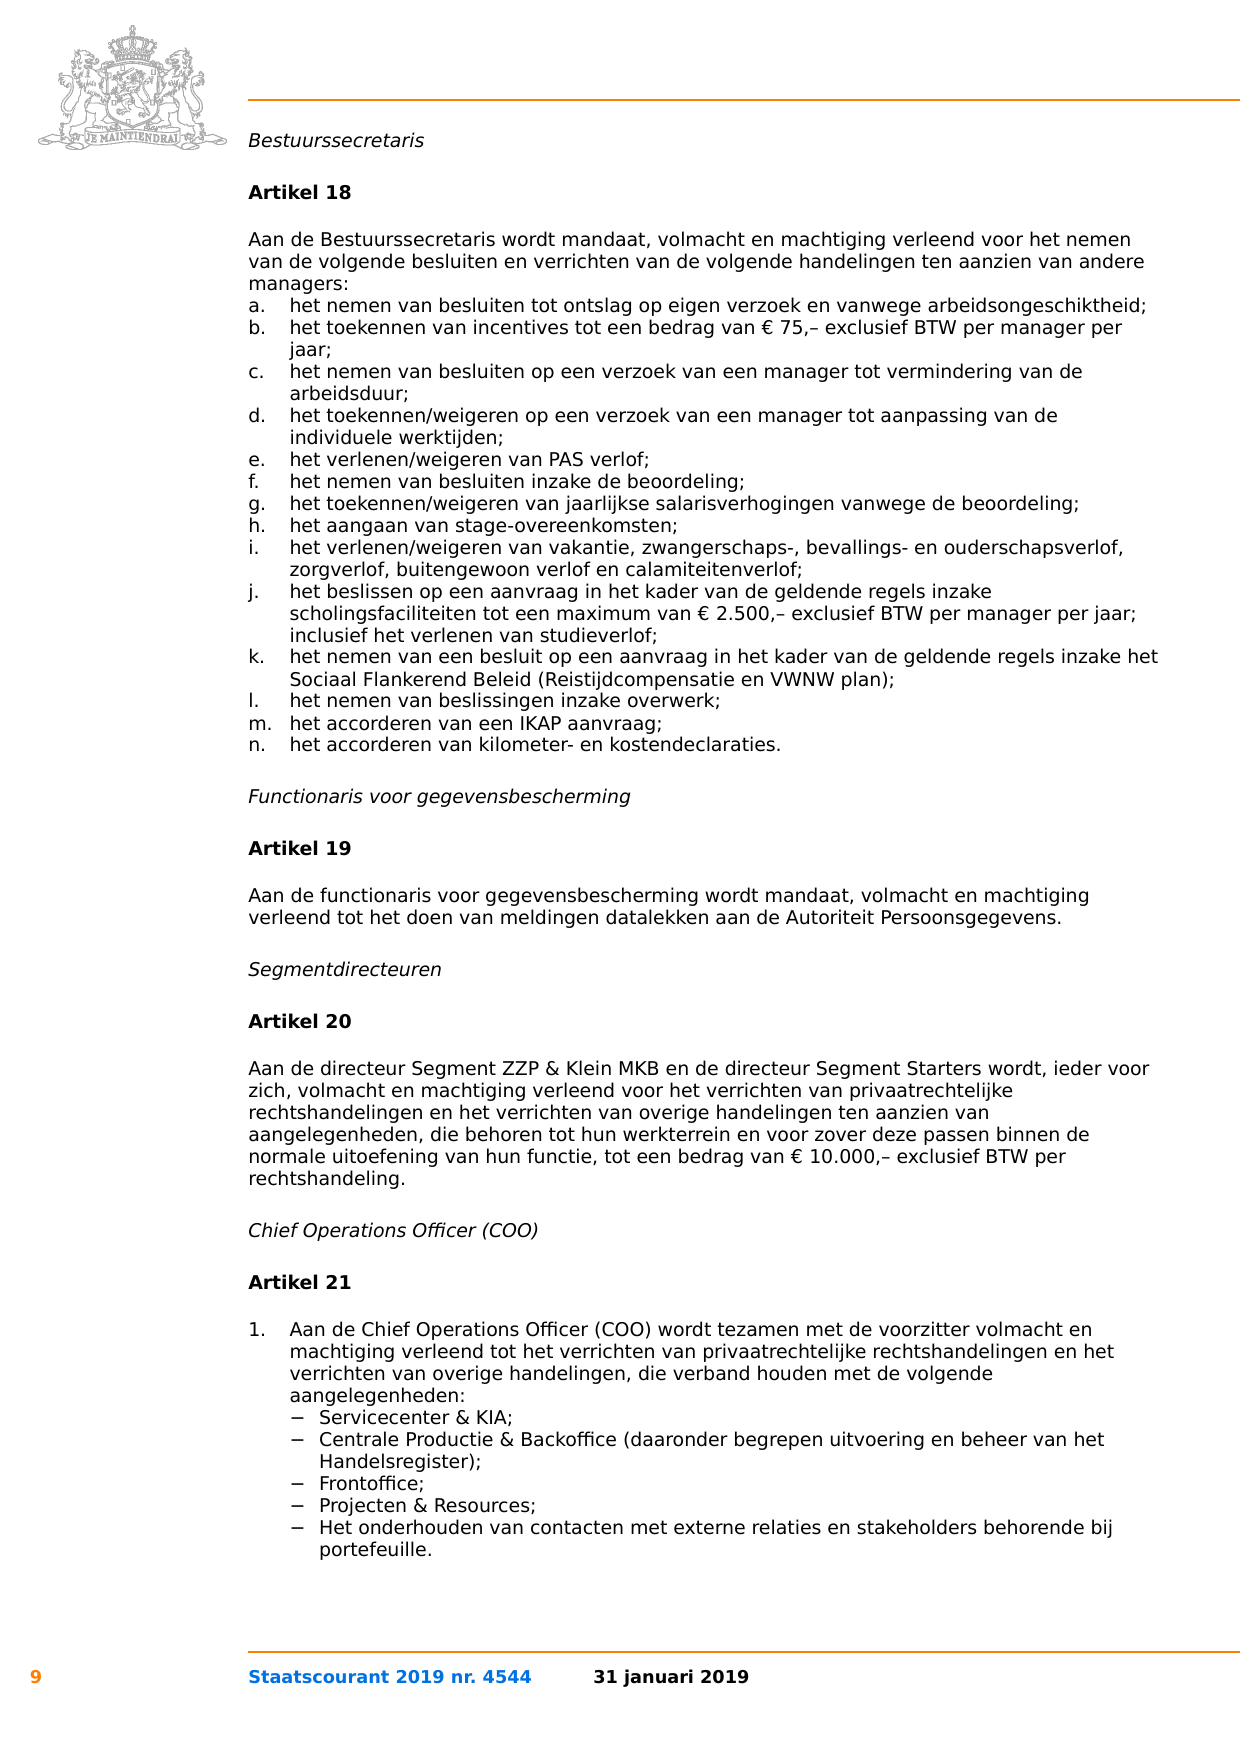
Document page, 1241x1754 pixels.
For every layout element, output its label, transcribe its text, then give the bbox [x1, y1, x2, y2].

text e. het verlenen/weigeren van PAS verlof; [248, 449, 1163, 471]
text − Centrale Productie & Backoffice (daaronder begrepen uitvoering en beheer van het Handelsregister); [289, 1429, 1163, 1473]
subtitle Functionaris voor gegevensbescherming [248, 786, 1163, 808]
text f. het nemen van besluiten inzake de beoordeling; [248, 471, 1163, 493]
text k. het nemen van een besluit op een aanvraag in het kader van de geldende regels inzake het Sociaal Flankerend Beleid (Reistijdcompensatie en VWNW plan); [248, 646, 1163, 690]
subtitle Chief Operations Officer (COO) [248, 1220, 1163, 1242]
text Aan de directeur Segment ZZP & Klein MKB en de directeur Segment Starters wordt, ieder voor zich, volmacht en machtiging verleend voor het verrichten van privaatrechtelijke rechtshandelingen en het verrichten van overige handelingen ten aanzien van aangelegenheden, die behoren tot hun werkterrein en voor zover deze passen binnen de normale uitoefening van hun functie, tot een bedrag van € 10.000,– exclusief BTW per rechtshandeling. [248, 1058, 1163, 1190]
picture [38, 25, 227, 150]
subtitle Bestuurssecretaris [248, 130, 1163, 152]
subtitle Segmentdirecteuren [248, 959, 1163, 981]
text m. het accorderen van een IKAP aanvraag; [248, 712, 1163, 734]
text − Het onderhouden van contacten met externe relaties en stakeholders behorende bij portefeuille. [289, 1517, 1163, 1561]
text i. het verlenen/weigeren van vakantie, zwangerschaps-, bevallings- en ouderschapsverlof, zorgverlof, buitengewoon verlof en calamiteitenverlof; [248, 537, 1163, 581]
subtitle Artikel 19 [248, 838, 1163, 860]
subtitle Artikel 20 [248, 1011, 1163, 1033]
subtitle Artikel 18 [248, 182, 1163, 204]
text − Frontoffice; [289, 1473, 1163, 1495]
subtitle Artikel 21 [248, 1272, 1163, 1294]
text Aan de Bestuurssecretaris wordt mandaat, volmacht en machtiging verleend voor het nemen van de volgende besluiten en verrichten van de volgende handelingen ten aanzien van andere managers: [248, 229, 1163, 295]
text − Projecten & Resources; [289, 1495, 1163, 1517]
text g. het toekennen/weigeren van jaarlijkse salarisverhogingen vanwege de beoordeling; [248, 493, 1163, 514]
text c. het nemen van besluiten op een verzoek van een manager tot vermindering van de arbeidsduur; [248, 361, 1163, 405]
text j. het beslissen op een aanvraag in het kader van de geldende regels inzake scholingsfaciliteiten tot een maximum van € 2.500,– exclusief BTW per manager per jaar; inclusief het verlenen van studieverlof; [248, 581, 1163, 646]
text a. het nemen van besluiten tot ontslag op eigen verzoek en vanwege arbeidsongeschiktheid; [248, 295, 1163, 317]
text n. het accorderen van kilometer- en kostendeclaraties. [248, 734, 1163, 756]
text Aan de functionaris voor gegevensbescherming wordt mandaat, volmacht en machtiging verleend tot het doen van meldingen datalekken aan de Autoriteit Persoonsgegevens. [248, 885, 1163, 929]
text − Servicecenter & KIA; [289, 1407, 1163, 1429]
text b. het toekennen van incentives tot een bedrag van € 75,– exclusief BTW per manager per jaar; [248, 317, 1163, 361]
text l. het nemen van beslissingen inzake overwerk; [248, 690, 1163, 712]
text 1. Aan de Chief Operations Officer (COO) wordt tezamen met de voorzitter volmacht en machtiging verleend tot het verrichten van privaatrechtelijke rechtshandelingen en het verrichten van overige handelingen, die verband houden met de volgende aangelegenheden: [248, 1319, 1163, 1407]
text h. het aangaan van stage-overeenkomsten; [248, 514, 1163, 537]
text d. het toekennen/weigeren op een verzoek van een manager tot aanpassing van de individuele werktijden; [248, 405, 1163, 449]
